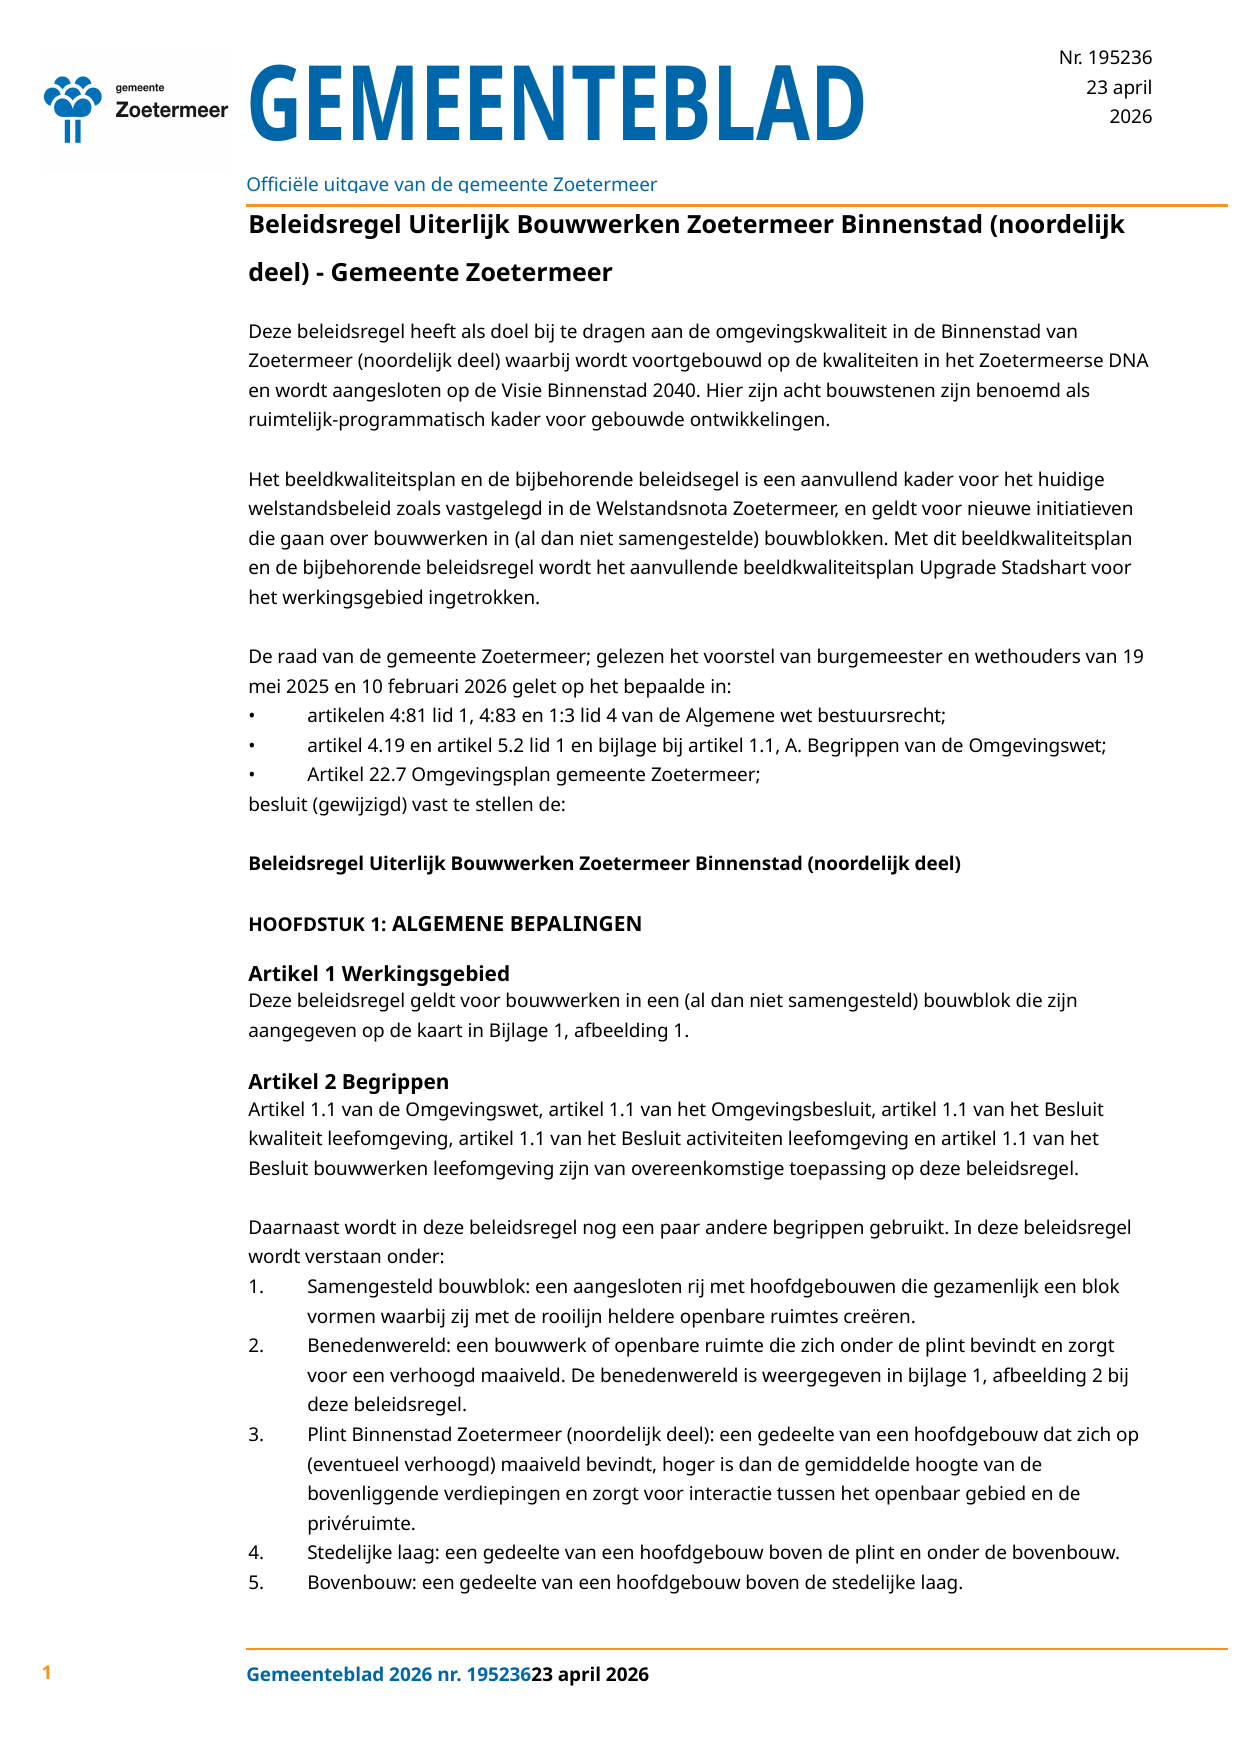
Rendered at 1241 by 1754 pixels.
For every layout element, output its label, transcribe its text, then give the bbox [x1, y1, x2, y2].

text De raad van de gemeente Zoetermeer; gelezen het voorstel van burgemeester en wethouders van 19 mei 2025 en 10 februari 2026 gelet op het bepaalde in: [248, 643, 1152, 699]
list Benedenwereld: een bouwwerk of openbare ruimte die zich onder de plint bevindt en zorgt voor een verhoogd maaiveld. De benedenwereld is weergegeven in bijlage 1, afbeelding 2 bij deze beleidsregel. [248, 1332, 1152, 1417]
list Stedelijke laag: een gedeelte van een hoofdgebouw boven de plint en onder de bovenbouw. [248, 1539, 1152, 1565]
list Artikel 22.7 Omgevingsplan gemeente Zoetermeer; [248, 762, 1152, 787]
text HOOFDSTUK 1: ALGEMENE BEPALINGEN [248, 909, 1152, 938]
text Artikel 1 Werkingsgebied [248, 959, 1152, 987]
text Deze beleidsregel geldt voor bouwwerken in een (al dan niet samengesteld) bouwblok die zijn aangegeven op de kaart in Bijlage 1, afbeelding 1. [248, 987, 1152, 1043]
list Plint Binnenstad Zoetermeer (noordelijk deel): een gedeelte van een hoofdgebouw dat zich op (eventueel verhoogd) maaiveld bevindt, hoger is dan de gemiddelde hoogte van de bovenliggende verdiepingen en zorgt voor interactie tussen het openbaar gebied en de privéruimte. [248, 1421, 1152, 1536]
list artikelen 4:81 lid 1, 4:83 en 1:3 lid 4 van de Algemene wet bestuursrecht; [248, 702, 1152, 728]
text Artikel 2 Begrippen [248, 1067, 1152, 1096]
text Het beeldkwaliteitsplan en de bijbehorende beleidsegel is een aanvullend kader voor het huidige welstandsbeleid zoals vastgelegd in de Welstandsnota Zoetermeer, en geldt voor nieuwe initiatieven die gaan over bouwwerken in (al dan niet samengestelde) bouwblokken. Met dit beeldkwaliteitsplan en de bijbehorende beleidsregel wordt het aanvullende beeldkwaliteitsplan Upgrade Stadshart voor het werkingsgebied ingetrokken. [248, 466, 1152, 610]
text Beleidsregel Uiterlijk Bouwwerken Zoetermeer Binnenstad (noordelijk deel) - Gemeente Zoetermeer [248, 207, 1152, 288]
list Samengesteld bouwblok: een aangesloten rij met hoofdgebouwen die gezamenlijk een blok vormen waarbij zij met de rooilijn heldere openbare ruimtes creëren. [248, 1273, 1152, 1328]
picture [41, 47, 231, 172]
text Beleidsregel Uiterlijk Bouwwerken Zoetermeer Binnenstad (noordelijk deel) [248, 850, 1152, 876]
text Daarnaast wordt in deze beleidsregel nog een paar andere begrippen gebruikt. In deze beleidsregel wordt verstaan onder: [248, 1214, 1152, 1269]
text Deze beleidsregel heeft als doel bij te dragen aan de omgevingskwaliteit in de Binnenstad van Zoetermeer (noordelijk deel) waarbij wordt voortgebouwd op de kwaliteiten in het Zoetermeerse DNA en wordt aangesloten op de Visie Binnenstad 2040. Hier zijn acht bouwstenen zijn benoemd als ruimtelijk-programmatisch kader voor gebouwde ontwikkelingen. [248, 318, 1152, 432]
list artikel 4.19 en artikel 5.2 lid 1 en bijlage bij artikel 1.1, A. Begrippen van de Omgevingswet; [248, 732, 1152, 758]
text besluit (gewijzigd) vast te stellen de: [248, 791, 1152, 817]
text Artikel 1.1 van de Omgevingswet, artikel 1.1 van het Omgevingsbesluit, artikel 1.1 van het Besluit kwaliteit leefomgeving, artikel 1.1 van het Besluit activiteiten leefomgeving en artikel 1.1 van het Besluit bouwwerken leefomgeving zijn van overeenkomstige toepassing op deze beleidsregel. [248, 1096, 1152, 1181]
list Bovenbouw: een gedeelte van een hoofdgebouw boven de stedelijke laag. [248, 1569, 1152, 1595]
